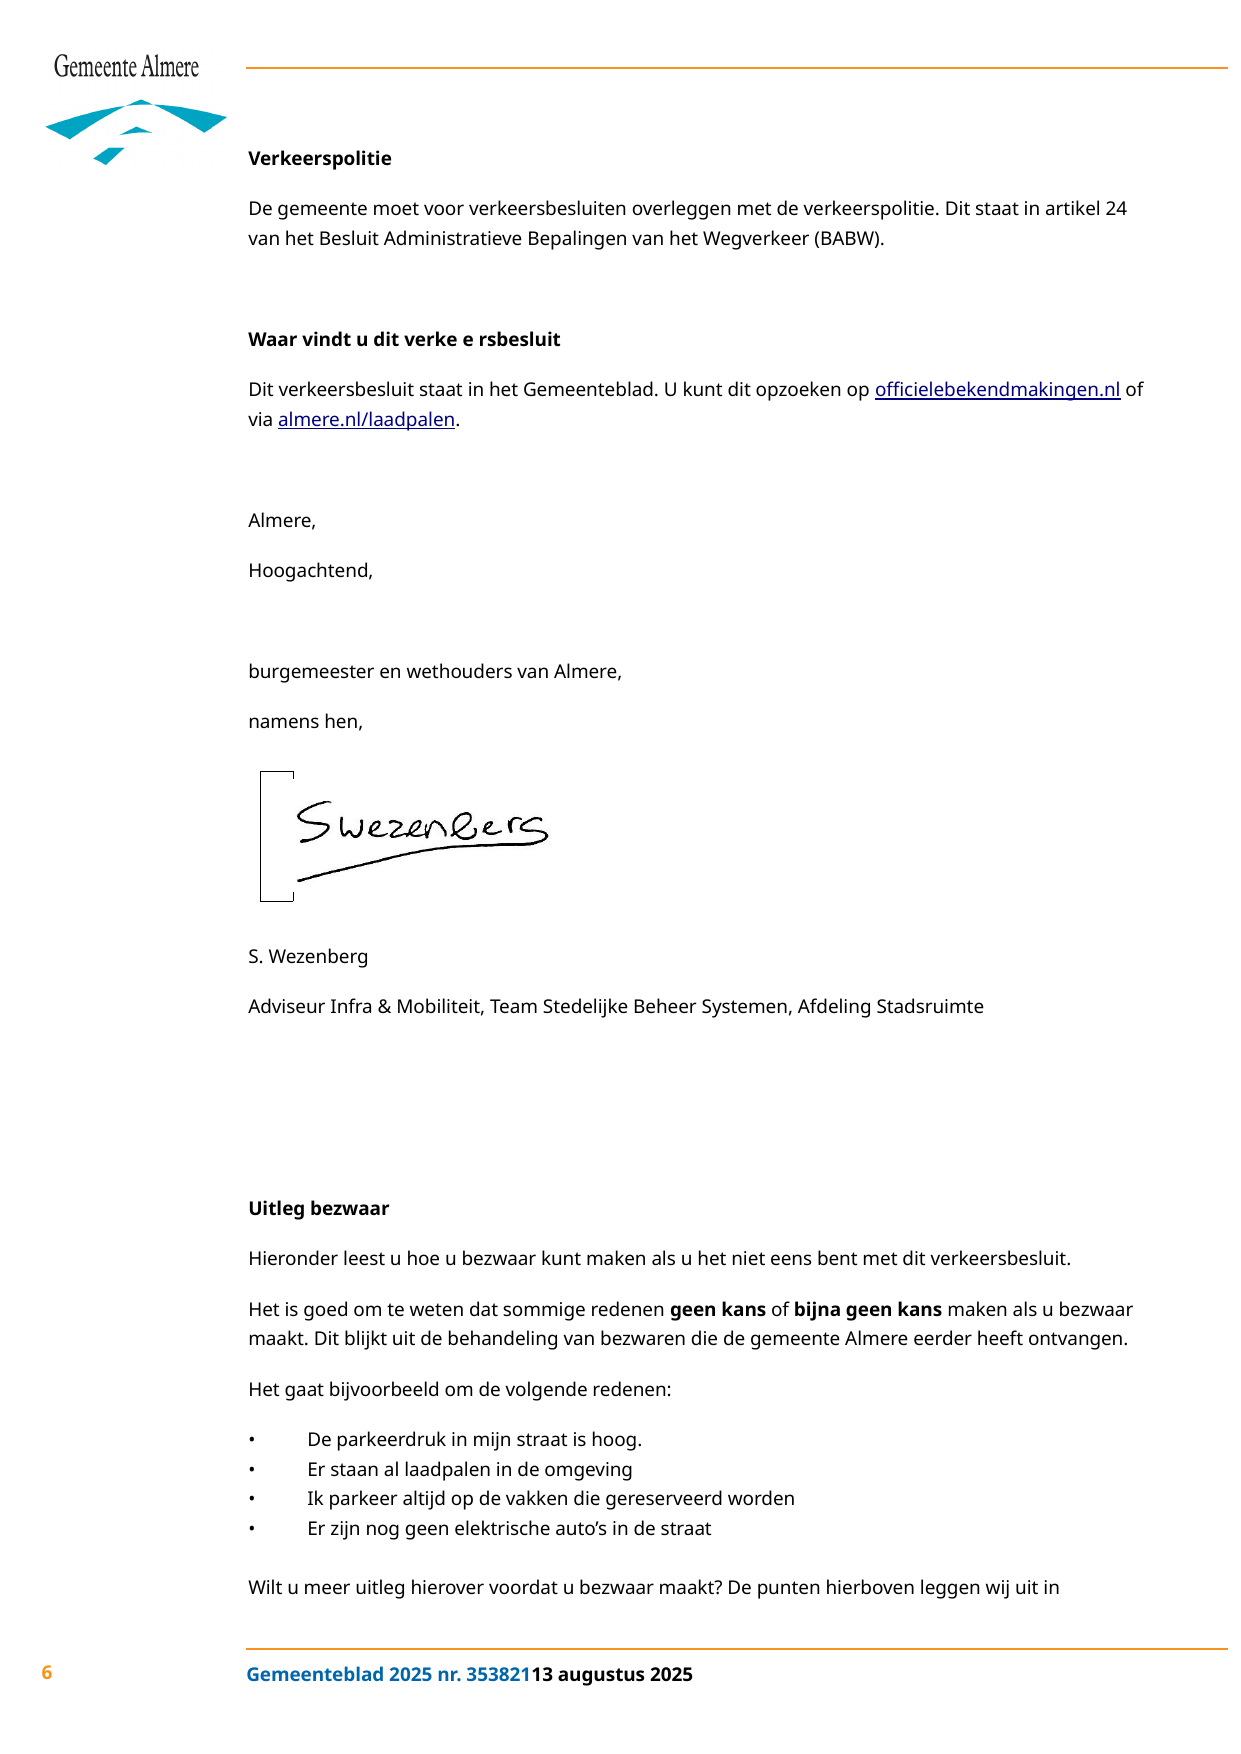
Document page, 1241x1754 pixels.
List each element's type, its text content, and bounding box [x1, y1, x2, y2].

text namens hen, [248, 708, 1152, 734]
text Adviseur Infra & Mobiliteit, Team Stedelijke Beheer Systemen, Afdeling Stadsruimte [248, 993, 1152, 1019]
text De gemeente moet voor verkeersbesluiten overleggen met de verkeerspolitie. Dit staat in artikel 24 van het Besluit Administratieve Bepalingen van het Wegverkeer (BABW). [248, 196, 1152, 251]
text Het is goed om te weten dat sommige redenen geen kans of bijna geen kans maken als u bezwaar maakt. Dit blijkt uit de behandeling van bezwaren die de gemeente Almere eerder heeft ontvangen. [248, 1296, 1152, 1351]
text Het gaat bijvoorbeeld om de volgende redenen: [248, 1376, 1152, 1402]
list Er zijn nog geen elektrische auto’s in de straat [248, 1515, 1152, 1541]
text Almere, [248, 507, 1152, 533]
picture [268, 779, 576, 892]
text Wilt u meer uitleg hierover voordat u bezwaar maakt? De punten hierboven leggen wij uit in [248, 1574, 1152, 1600]
text Verkeerspolitie [248, 145, 1152, 171]
picture [41, 47, 231, 172]
text Hoogachtend, [248, 557, 1152, 583]
text Hieronder leest u hoe u bezwaar kunt maken als u het niet eens bent met dit verkeersbesluit. [248, 1246, 1152, 1271]
text S. Wezenberg [248, 943, 1152, 969]
text burgemeester en wethouders van Almere, [248, 658, 1152, 684]
list Er staan al laadpalen in de omgeving [248, 1456, 1152, 1482]
list Ik parkeer altijd op de vakken die gereserveerd worden [248, 1486, 1152, 1511]
text Dit verkeersbesluit staat in het Gemeenteblad. U kunt dit opzoeken op officielebekendmakingen.nl of via almere.nl/laadpalen. [248, 376, 1152, 432]
text Waar vindt u dit verke e rsbesluit [248, 326, 1152, 352]
list De parkeerdruk in mijn straat is hoog. [248, 1426, 1152, 1452]
text Uitleg bezwaar [248, 1195, 1152, 1221]
